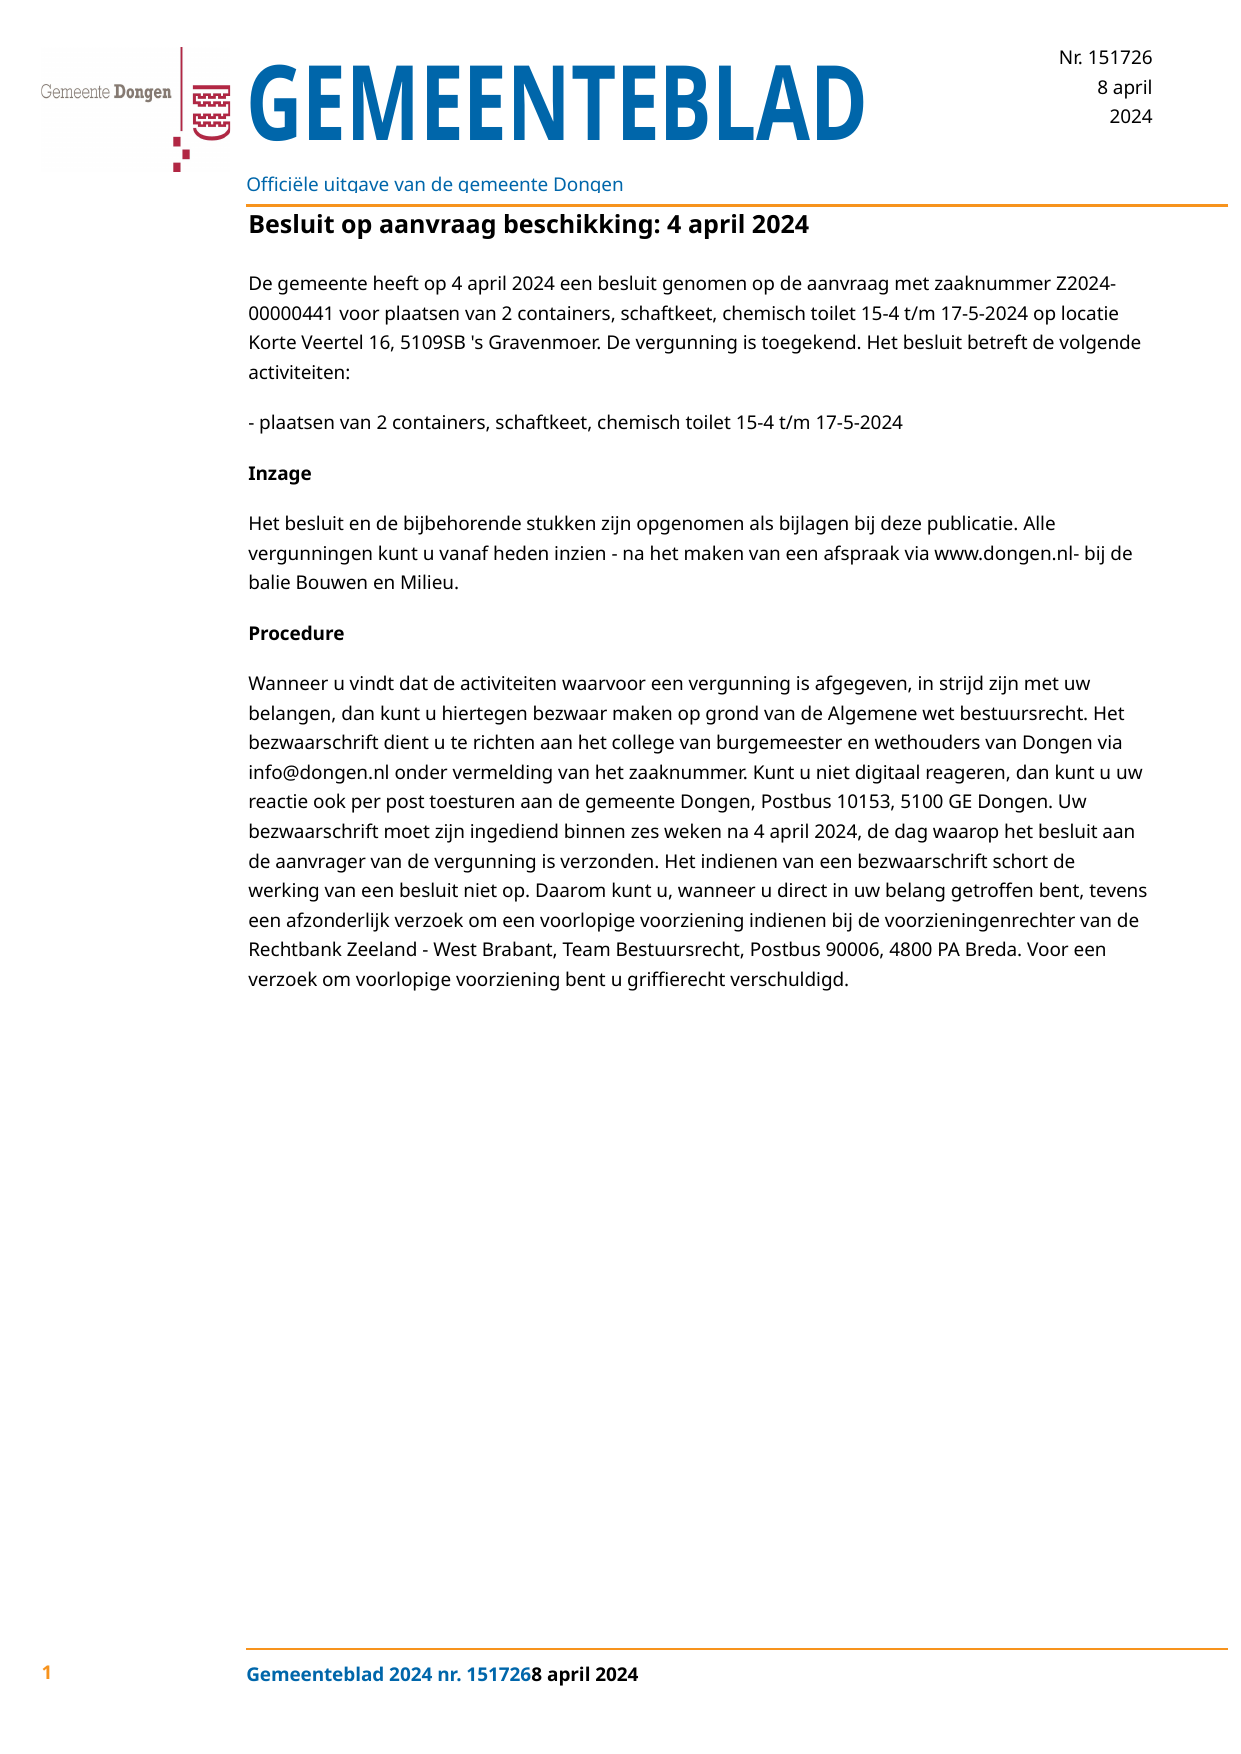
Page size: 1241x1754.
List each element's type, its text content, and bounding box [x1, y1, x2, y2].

text Procedure [248, 620, 1152, 646]
text Wanneer u vindt dat de activiteiten waarvoor een vergunning is afgegeven, in strijd zijn met uw belangen, dan kunt u hiertegen bezwaar maken op grond van de Algemene wet bestuursrecht. Het bezwaarschrift dient u te richten aan het college van burgemeester en wethouders van Dongen via info@dongen.nl onder vermelding van het zaaknummer. Kunt u niet digitaal reageren, dan kunt u uw reactie ook per post toesturen aan de gemeente Dongen, Postbus 10153, 5100 GE Dongen. Uw bezwaarschrift moet zijn ingediend binnen zes weken na 4 april 2024, de dag waarop het besluit aan de aanvrager van de vergunning is verzonden. Het indienen van een bezwaarschrift schort de werking van een besluit niet op. Daarom kunt u, wanneer u direct in uw belang getroffen bent, tevens een afzonderlijk verzoek om een voorlopige voorziening indienen bij de voorzieningenrechter van de Rechtbank Zeeland - West Brabant, Team Bestuursrecht, Postbus 90006, 4800 PA Breda. Voor een verzoek om voorlopige voorziening bent u griffierecht verschuldigd. [248, 670, 1152, 992]
text Besluit op aanvraag beschikking: 4 april 2024 [248, 207, 1152, 241]
text Inzage [248, 460, 1152, 486]
text Het besluit en de bijbehorende stukken zijn opgenomen als bijlagen bij deze publicatie. Alle vergunningen kunt u vanaf heden inzien - na het maken van een afspraak via www.dongen.nl- bij de balie Bouwen en Milieu. [248, 510, 1152, 595]
text - plaatsen van 2 containers, schaftkeet, chemisch toilet 15-4 t/m 17-5-2024 [248, 409, 1152, 435]
text De gemeente heeft op 4 april 2024 een besluit genomen op de aanvraag met zaaknummer Z2024-00000441 voor plaatsen van 2 containers, schaftkeet, chemisch toilet 15-4 t/m 17-5-2024 op locatie Korte Veertel 16, 5109SB 's Gravenmoer. De vergunning is toegekend. Het besluit betreft de volgende activiteiten: [248, 270, 1152, 385]
picture [41, 47, 231, 172]
